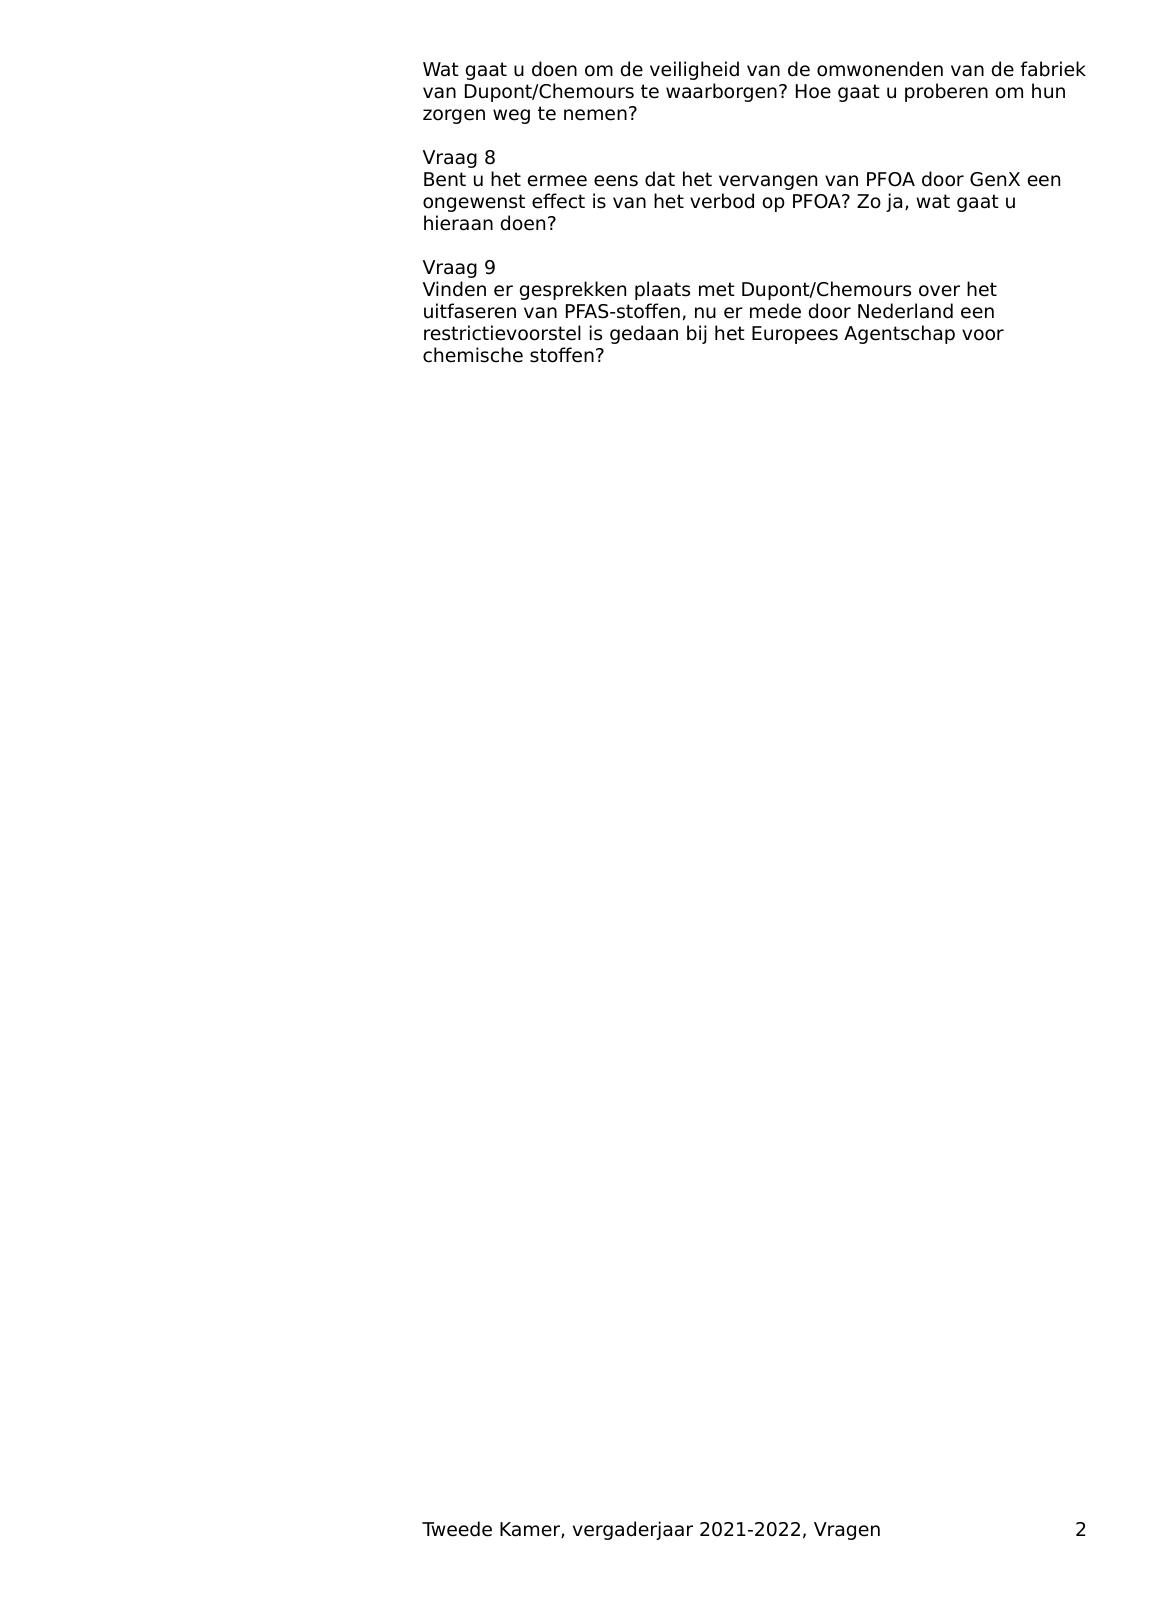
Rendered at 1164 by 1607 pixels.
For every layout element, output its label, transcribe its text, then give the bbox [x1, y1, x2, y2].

text Vraag 8 [422, 147, 1087, 169]
text Vinden er gesprekken plaats met Dupont/Chemours over het uitfaseren van PFAS-stoffen, nu er mede door Nederland een restrictievoorstel is gedaan bij het Europees Agentschap voor chemische stoffen? [422, 279, 1087, 367]
text Vraag 9 [422, 257, 1087, 279]
text Wat gaat u doen om de veiligheid van de omwonenden van de fabriek van Dupont/Chemours te waarborgen? Hoe gaat u proberen om hun zorgen weg te nemen? [422, 59, 1087, 125]
text Bent u het ermee eens dat het vervangen van PFOA door GenX een ongewenst effect is van het verbod op PFOA? Zo ja, wat gaat u hieraan doen? [422, 169, 1087, 235]
